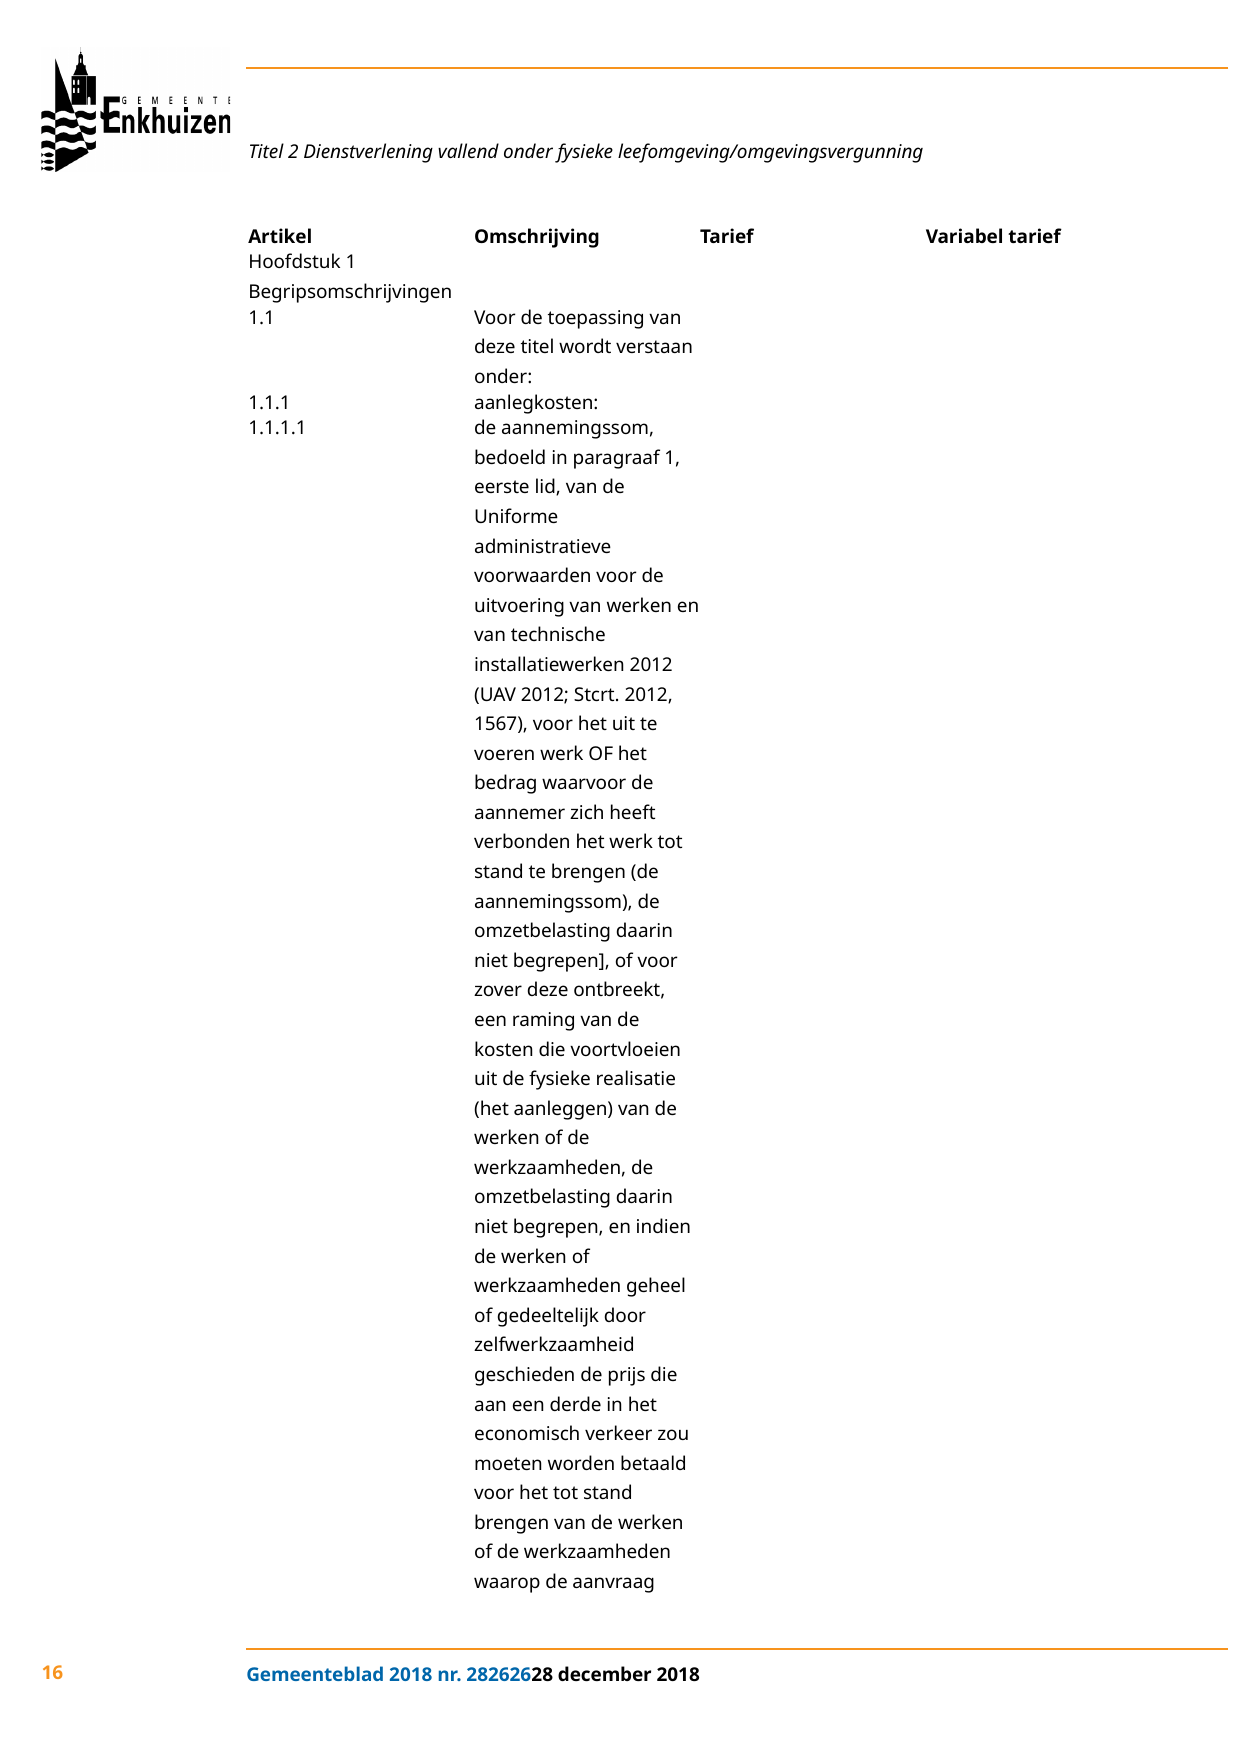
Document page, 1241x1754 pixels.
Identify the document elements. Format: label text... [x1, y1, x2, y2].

table_cell [700, 304, 926, 389]
table_cell 1.1 [248, 304, 474, 389]
table_header Artikel [248, 223, 474, 249]
table_cell [926, 415, 1152, 1594]
table_cell Voor de toepassing van deze titel wordt verstaan onder: [474, 304, 700, 389]
table_cell de aannemingssom, bedoeld in paragraaf 1, eerste lid, van de Uniforme administratieve voorwaarden voor de uitvoering van werken en van technische installatiewerken 2012 (UAV 2012; Stcrt. 2012, 1567), voor het uit te voeren werk OF het bedrag waarvoor de aannemer zich heeft verbonden het werk tot stand te brengen (de aannemingssom), de omzetbelasting daarin niet begrepen], of voor zover deze ontbreekt, een raming van de kosten die voortvloeien uit de fysieke realisatie (het aanleggen) van de werken of de werkzaamheden, de omzetbelasting daarin niet begrepen, en indien de werken of werkzaamheden geheel of gedeeltelijk door zelfwerkzaamheid geschieden de prijs die aan een derde in het economisch verkeer zou moeten worden betaald voor het tot stand brengen van de werken of de werkzaamheden waarop de aanvraag [474, 415, 700, 1594]
table_cell 1.1.1 [248, 389, 474, 414]
table_cell [700, 389, 926, 414]
table_cell [700, 415, 926, 1594]
table_cell [926, 389, 1152, 414]
table_cell [926, 304, 1152, 389]
table_cell aanlegkosten: [474, 389, 700, 414]
table_header Omschrijving [474, 223, 700, 249]
table_cell Hoofdstuk 1 Begripsomschrijvingen [248, 249, 474, 304]
table_cell 1.1.1.1 [248, 415, 474, 1594]
table_header Tarief [700, 223, 926, 249]
text Titel 2 Dienstverlening vallend onder fysieke leefomgeving/omgevingsvergunning [248, 138, 1152, 164]
picture [41, 47, 231, 172]
table_header Variabel tarief [926, 223, 1152, 249]
